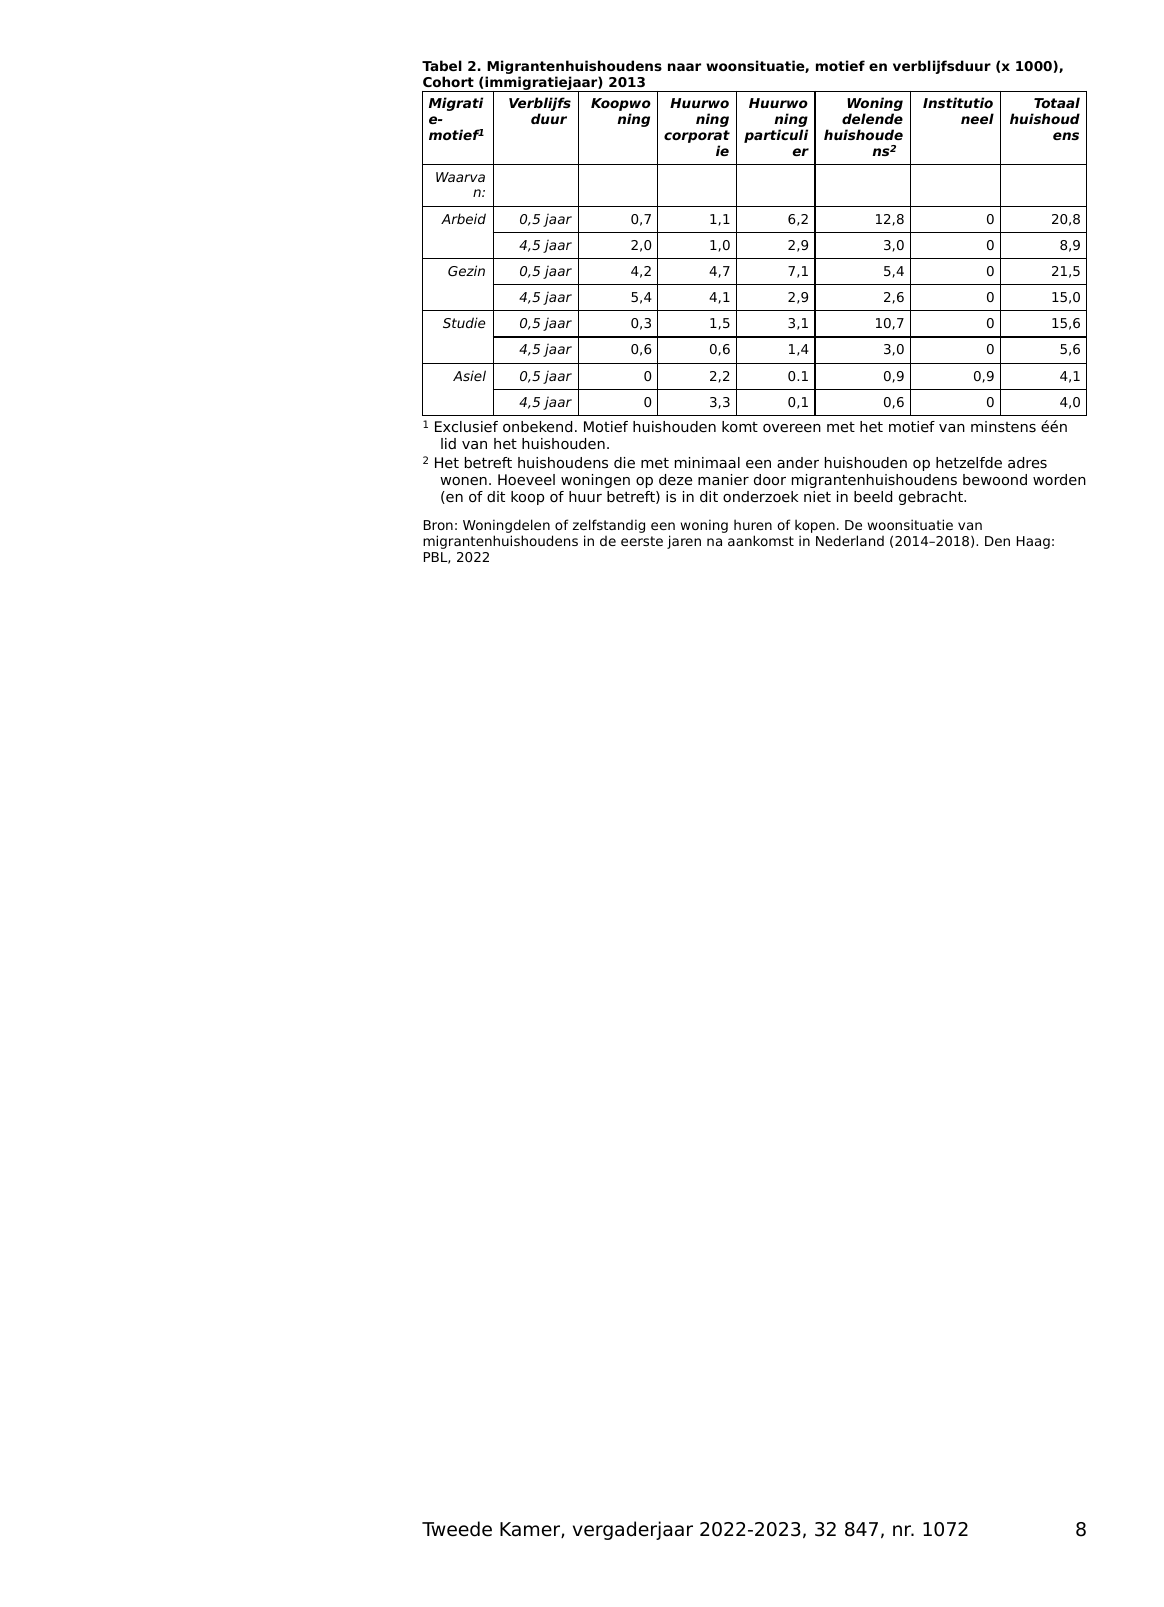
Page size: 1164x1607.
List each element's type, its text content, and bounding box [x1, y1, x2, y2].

table_cell 0 [911, 390, 1000, 415]
table_cell 4,1 [1001, 364, 1086, 389]
table_cell 0,3 [579, 311, 657, 336]
table_cell 0,6 [816, 390, 910, 415]
table_cell 4,5 jaar [494, 338, 578, 363]
table_cell 0,6 [658, 338, 736, 363]
table_cell 0 [579, 390, 657, 415]
table_cell 0 [911, 311, 1000, 336]
table_cell 0 [911, 233, 1000, 258]
table_cell 4,0 [1001, 390, 1086, 415]
table_cell Asiel [423, 364, 493, 415]
table_cell [1001, 165, 1086, 206]
table_cell 15,6 [1001, 311, 1086, 336]
table_cell [579, 165, 657, 206]
table_cell 0 [911, 338, 1000, 363]
table_cell Waarvan: [423, 165, 493, 206]
table_cell 0,1 [737, 390, 814, 415]
table_cell 1,4 [737, 338, 814, 363]
table_cell 2,9 [737, 233, 814, 258]
table_cell 2,2 [658, 364, 736, 389]
table_cell 5,4 [579, 285, 657, 310]
table_cell 0 [911, 207, 1000, 232]
table_cell 0,9 [911, 364, 1000, 389]
table_cell [816, 165, 910, 206]
table_cell 21,5 [1001, 259, 1086, 284]
table_cell 2,9 [737, 285, 814, 310]
table_cell 2,6 [816, 285, 910, 310]
table_cell 1,0 [658, 233, 736, 258]
table_cell Huurwoning corporatie [658, 92, 736, 164]
table_cell 3,1 [737, 311, 814, 336]
table_cell 4,5 jaar [494, 390, 578, 415]
table_cell 5,4 [816, 259, 910, 284]
table_cell Huurwoning particulier [737, 92, 814, 164]
table_cell 20,8 [1001, 207, 1086, 232]
table_cell 12,8 [816, 207, 910, 232]
table_cell 0,5 jaar [494, 311, 578, 336]
table_cell 1,1 [658, 207, 736, 232]
table_cell Totaal huishoudens [1001, 92, 1086, 164]
table_cell 0 [579, 364, 657, 389]
table_cell 0,7 [579, 207, 657, 232]
table_cell [494, 165, 578, 206]
table_header Tabel 2. Migrantenhuishoudens naar woonsituatie, motief en verblijfsduur (x 1000), Cohort (immigratiejaar) 2013 [422, 59, 1087, 91]
table_cell 3,0 [816, 338, 910, 363]
table_cell 3,0 [816, 233, 910, 258]
table_cell [737, 165, 814, 206]
table_cell Koopwoning [579, 92, 657, 164]
table_cell 2,0 [579, 233, 657, 258]
table_cell 5,6 [1001, 338, 1086, 363]
table_cell 0,9 [816, 364, 910, 389]
table_cell 8,9 [1001, 233, 1086, 258]
table_cell Studie [423, 311, 493, 363]
table_cell 4,5 jaar [494, 233, 578, 258]
table_cell Gezin [423, 259, 493, 310]
table_cell 10,7 [816, 311, 910, 336]
table_cell 4,7 [658, 259, 736, 284]
table_cell 6,2 [737, 207, 814, 232]
table_cell 0 [911, 285, 1000, 310]
table_cell 4,1 [658, 285, 736, 310]
table_cell 4,5 jaar [494, 285, 578, 310]
table_cell 0,5 jaar [494, 364, 578, 389]
table_cell 0.1 [737, 364, 814, 389]
table_cell 4,2 [579, 259, 657, 284]
table_cell Arbeid [423, 207, 493, 258]
table_cell 7,1 [737, 259, 814, 284]
table_cell [911, 165, 1000, 206]
table_cell Woning delende huishoudens2 [816, 92, 910, 164]
table_cell 0,6 [579, 338, 657, 363]
table_cell 15,0 [1001, 285, 1086, 310]
table_cell 1,5 [658, 311, 736, 336]
table_cell 0,5 jaar [494, 259, 578, 284]
table_cell Institutioneel [911, 92, 1000, 164]
table_cell 1 Exclusief onbekend. Motief huishouden komt overeen met het motief van minstens één lid van het huishouden. 2 Het betreft huishoudens die met minimaal een ander huishouden op hetzelfde adres wonen. Hoeveel woningen op deze manier door migrantenhuishoudens bewoond worden (en of dit koop of huur betreft) is in dit onderzoek niet in beeld gebracht. Bron: Woningdelen of zelfstandig een woning huren of kopen. De woonsituatie van migrantenhuishoudens in de eerste jaren na aankomst in Nederland (2014–2018). Den Haag: PBL, 2022 [422, 416, 1087, 565]
table_cell Verblijfsduur [494, 92, 578, 164]
table_cell [658, 165, 736, 206]
table_cell 3,3 [658, 390, 736, 415]
table_cell 0,5 jaar [494, 207, 578, 232]
table_cell Migratie-motief1 [423, 92, 493, 164]
table_cell 0 [911, 259, 1000, 284]
